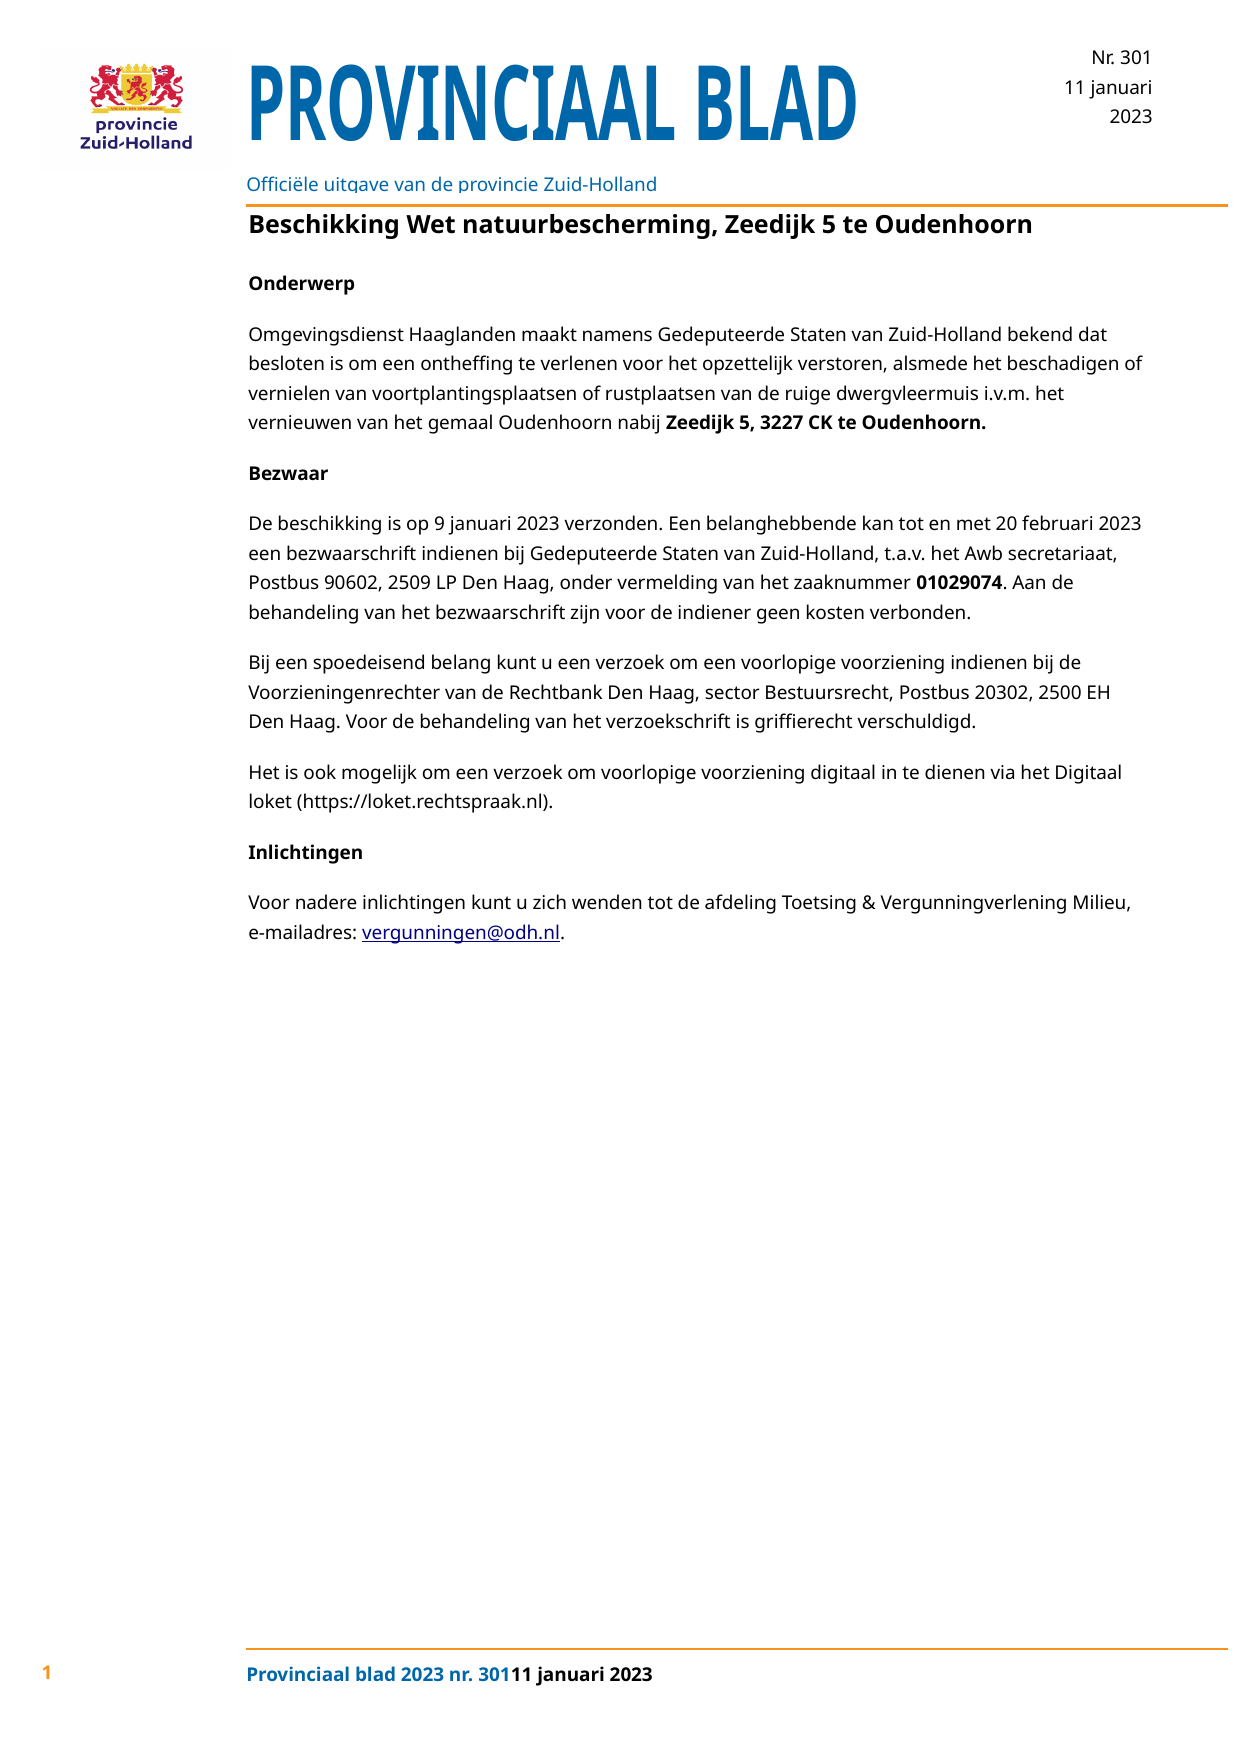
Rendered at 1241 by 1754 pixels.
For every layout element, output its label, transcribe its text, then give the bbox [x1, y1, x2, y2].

text Inlichtingen [248, 839, 1152, 865]
text Bezwaar [248, 460, 1152, 486]
text De beschikking is op 9 januari 2023 verzonden. Een belanghebbende kan tot en met 20 februari 2023 een bezwaarschrift indienen bij Gedeputeerde Staten van Zuid-Holland, t.a.v. het Awb secretariaat, Postbus 90602, 2509 LP Den Haag, onder vermelding van het zaaknummer 01029074. Aan de behandeling van het bezwaarschrift zijn voor de indiener geen kosten verbonden. [248, 510, 1152, 625]
text Onderwerp [248, 270, 1152, 296]
text Het is ook mogelijk om een verzoek om voorlopige voorziening digitaal in te dienen via het Digitaal loket (https://loket.rechtspraak.nl). [248, 759, 1152, 814]
text Beschikking Wet natuurbescherming, Zeedijk 5 te Oudenhoorn [248, 207, 1152, 241]
picture [41, 47, 231, 172]
text Omgevingsdienst Haaglanden maakt namens Gedeputeerde Staten van Zuid-Holland bekend dat besloten is om een ontheffing te verlenen voor het opzettelijk verstoren, alsmede het beschadigen of vernielen van voortplantingsplaatsen of rustplaatsen van de ruige dwergvleermuis i.v.m. het vernieuwen van het gemaal Oudenhoorn nabij Zeedijk 5, 3227 CK te Oudenhoorn. [248, 321, 1152, 435]
text Bij een spoedeisend belang kunt u een verzoek om een voorlopige voorziening indienen bij de Voorzieningenrechter van de Rechtbank Den Haag, sector Bestuursrecht, Postbus 20302, 2500 EH Den Haag. Voor de behandeling van het verzoekschrift is griffierecht verschuldigd. [248, 649, 1152, 734]
text Voor nadere inlichtingen kunt u zich wenden tot de afdeling Toetsing & Vergunningverlening Milieu, e-mailadres: vergunningen@odh.nl. [248, 889, 1152, 945]
